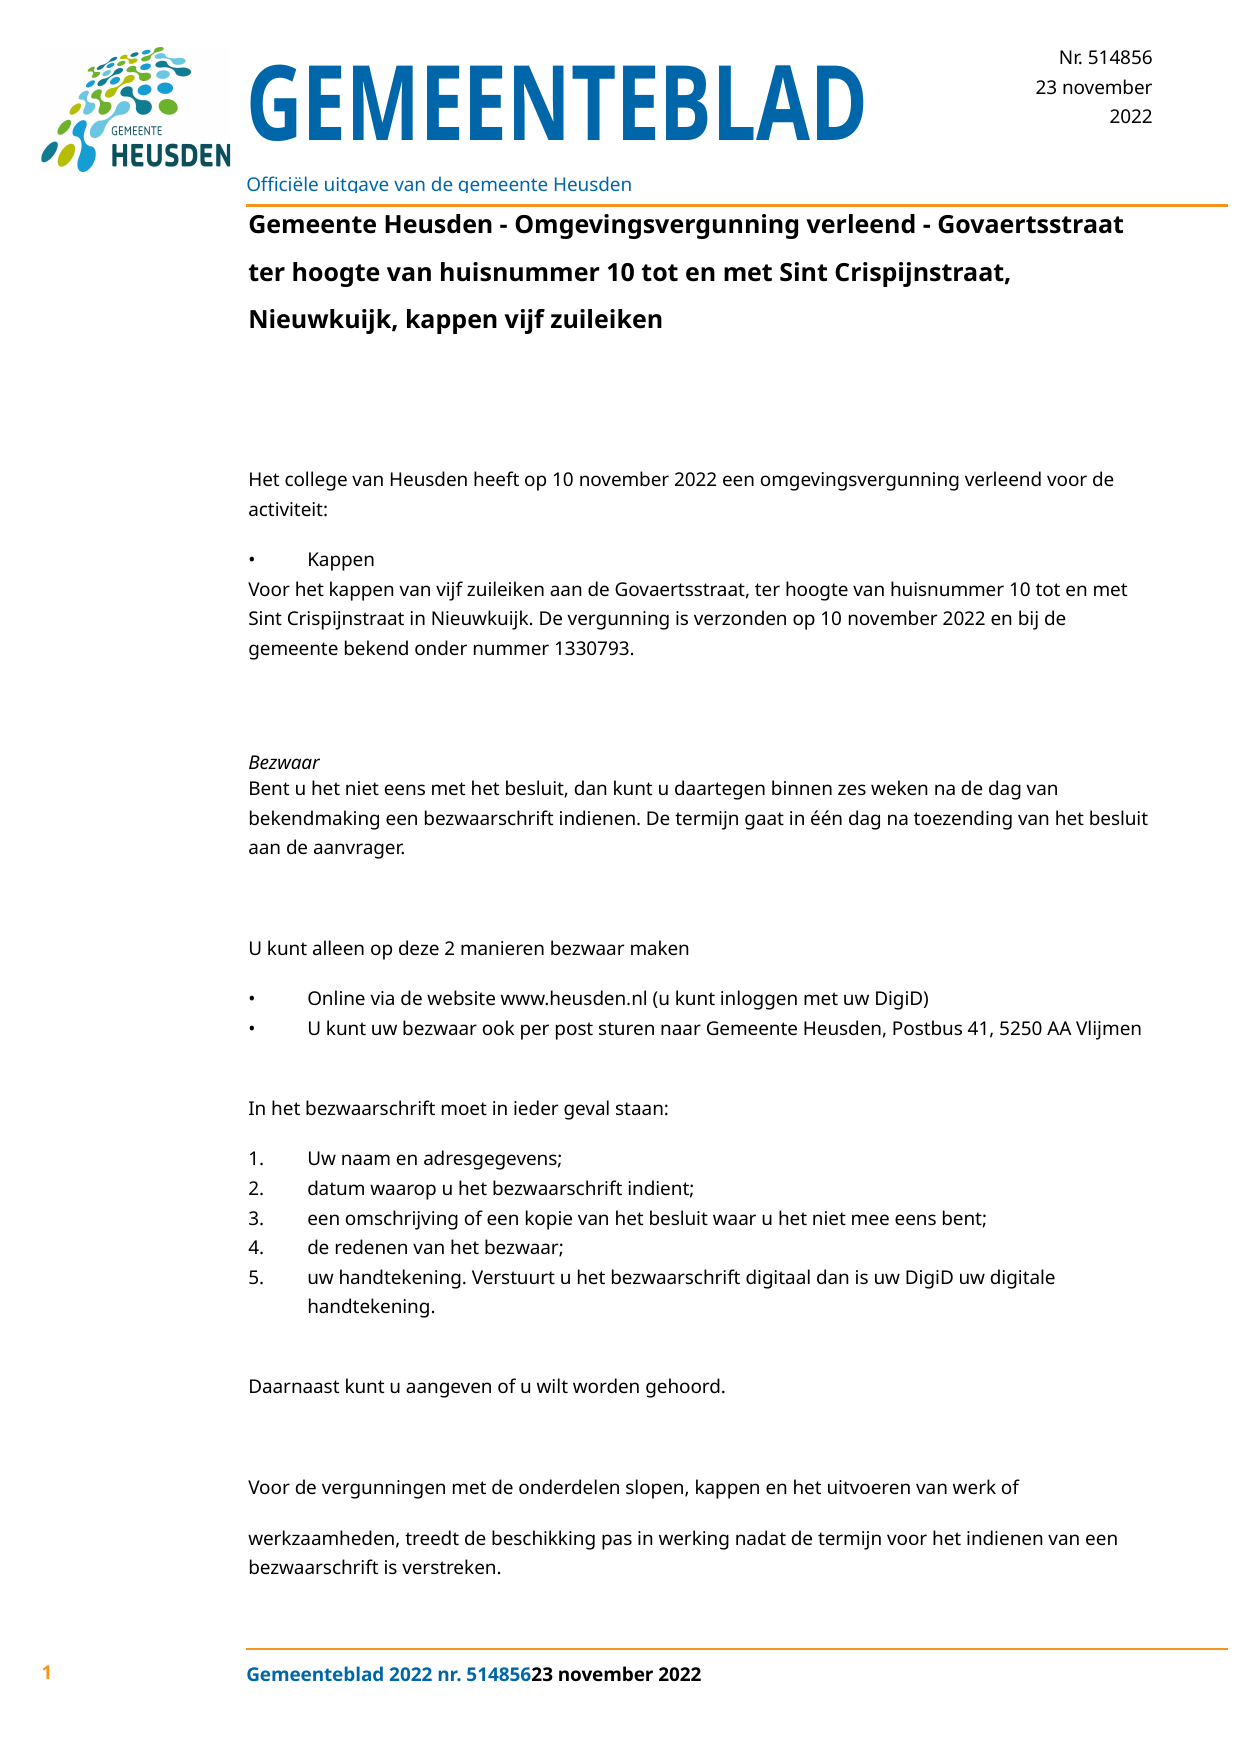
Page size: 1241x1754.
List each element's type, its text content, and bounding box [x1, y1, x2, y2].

text Voor de vergunningen met de onderdelen slopen, kappen en het uitvoeren van werk of [248, 1474, 1152, 1500]
text In het bezwaarschrift moet in ieder geval staan: [248, 1095, 1152, 1121]
list datum waarop u het bezwaarschrift indient; [248, 1175, 1152, 1201]
list de redenen van het bezwaar; [248, 1234, 1152, 1260]
picture [41, 47, 231, 172]
text Voor het kappen van vijf zuileiken aan de Govaertsstraat, ter hoogte van huisnummer 10 tot en met Sint Crispijnstraat in Nieuwkuijk. De vergunning is verzonden op 10 november 2022 en bij de gemeente bekend onder nummer 1330793. [248, 576, 1152, 661]
text Bezwaar [248, 749, 1152, 775]
list Kappen [248, 546, 1152, 572]
text werkzaamheden, treedt de beschikking pas in werking nadat de termijn voor het indienen van een bezwaarschrift is verstreken. [248, 1525, 1152, 1580]
list U kunt uw bezwaar ook per post sturen naar Gemeente Heusden, Postbus 41, 5250 AA Vlijmen [248, 1015, 1152, 1041]
list Uw naam en adresgegevens; [248, 1146, 1152, 1171]
text U kunt alleen op deze 2 manieren bezwaar maken [248, 935, 1152, 961]
list een omschrijving of een kopie van het besluit waar u het niet mee eens bent; [248, 1205, 1152, 1231]
text Bent u het niet eens met het besluit, dan kunt u daartegen binnen zes weken na de dag van bekendmaking een bezwaarschrift indienen. De termijn gaat in één dag na toezending van het besluit aan de aanvrager. [248, 775, 1152, 860]
list uw handtekening. Verstuurt u het bezwaarschrift digitaal dan is uw DigiD uw digitale handtekening. [248, 1264, 1152, 1319]
text Daarnaast kunt u aangeven of u wilt worden gehoord. [248, 1373, 1152, 1399]
text Het college van Heusden heeft op 10 november 2022 een omgevingsvergunning verleend voor de activiteit: [248, 466, 1152, 522]
text Gemeente Heusden - Omgevingsvergunning verleend - Govaertsstraat ter hoogte van huisnummer 10 tot en met Sint Crispijnstraat, Nieuwkuijk, kappen vijf zuileiken [248, 207, 1152, 336]
list Online via de website www.heusden.nl (u kunt inloggen met uw DigiD) [248, 986, 1152, 1011]
